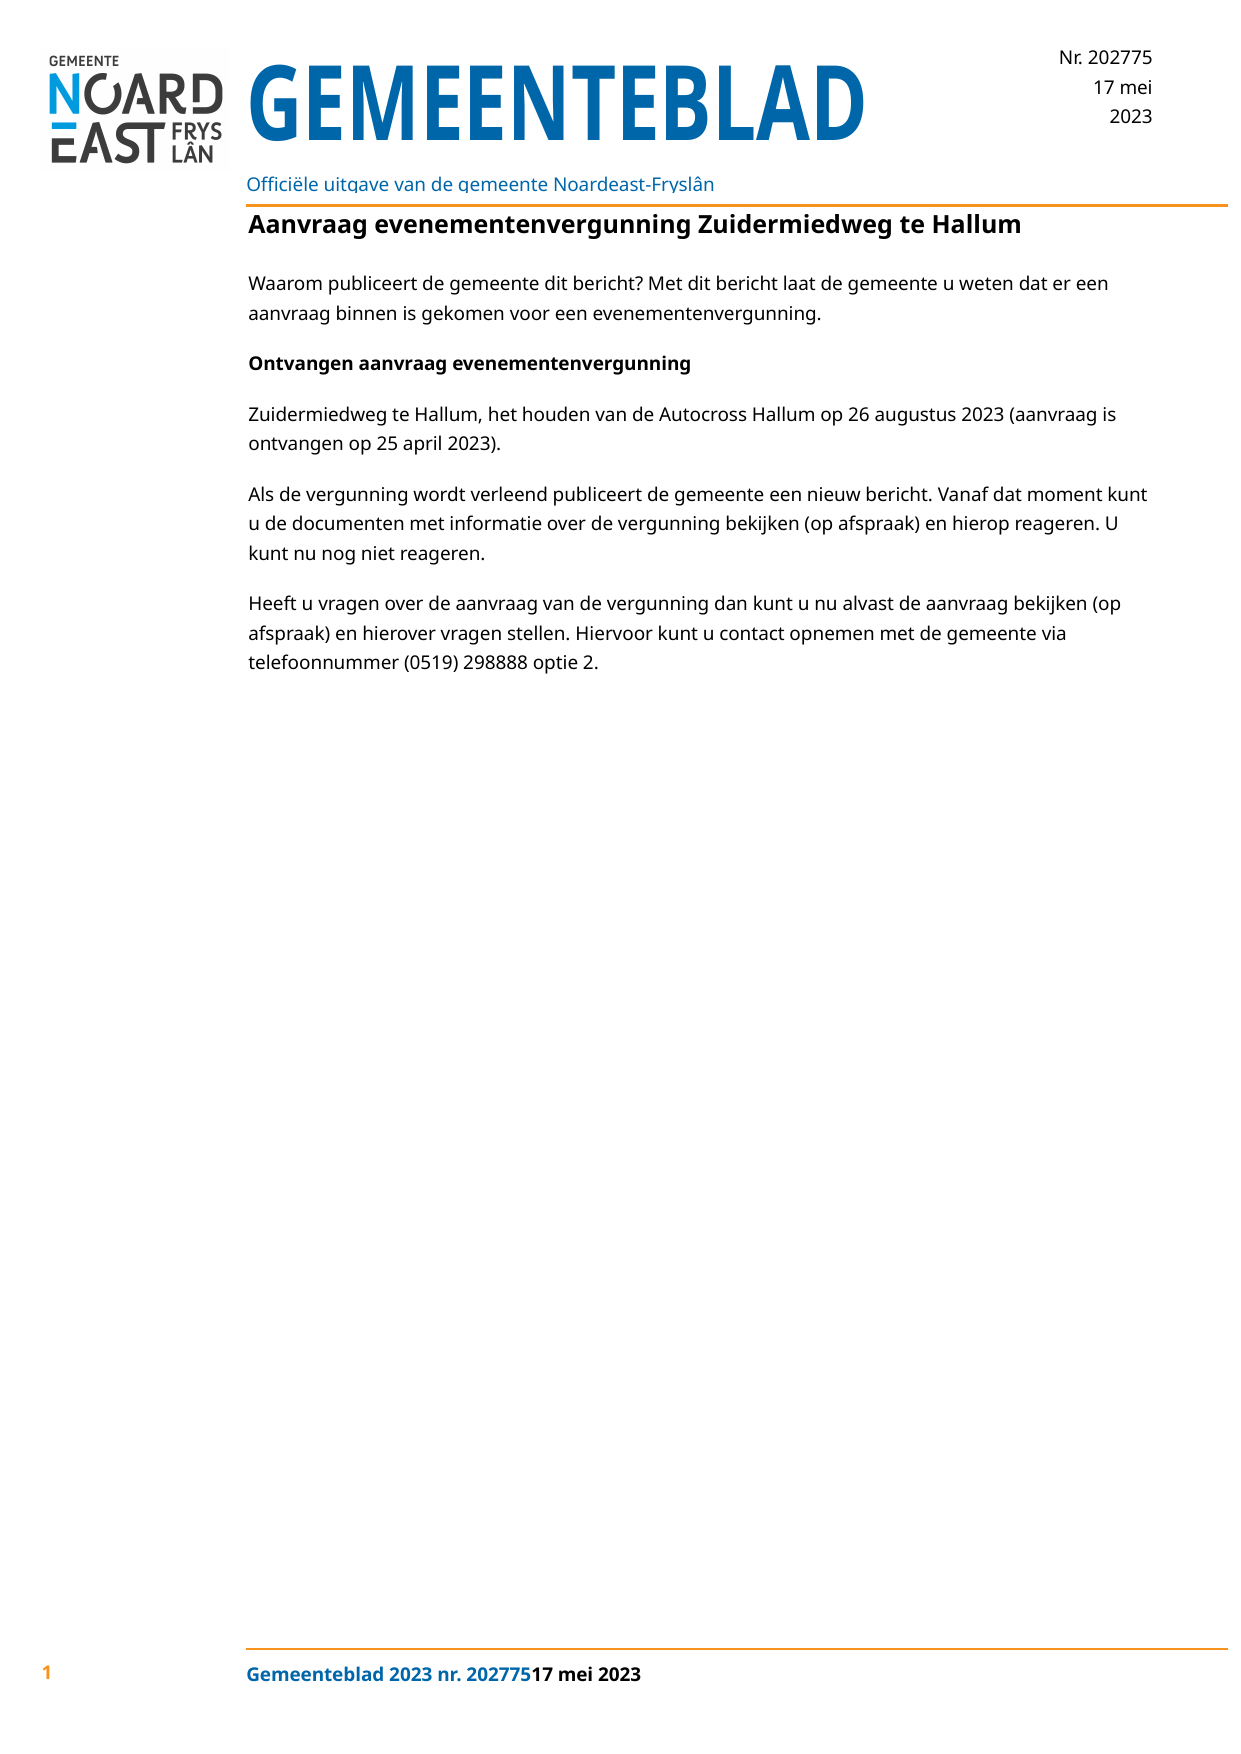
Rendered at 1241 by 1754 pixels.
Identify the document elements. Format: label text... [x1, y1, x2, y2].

picture [41, 47, 231, 172]
text Waarom publiceert de gemeente dit bericht? Met dit bericht laat de gemeente u weten dat er een aanvraag binnen is gekomen voor een evenementenvergunning. [248, 270, 1152, 326]
text Ontvangen aanvraag evenementenvergunning [248, 350, 1152, 376]
text Als de vergunning wordt verleend publiceert de gemeente een nieuw bericht. Vanaf dat moment kunt u de documenten met informatie over de vergunning bekijken (op afspraak) en hierop reageren. U kunt nu nog niet reageren. [248, 481, 1152, 566]
text Zuidermiedweg te Hallum, het houden van de Autocross Hallum op 26 augustus 2023 (aanvraag is ontvangen op 25 april 2023). [248, 401, 1152, 456]
text Aanvraag evenementenvergunning Zuidermiedweg te Hallum [248, 207, 1152, 241]
text Heeft u vragen over de aanvraag van de vergunning dan kunt u nu alvast de aanvraag bekijken (op afspraak) en hierover vragen stellen. Hiervoor kunt u contact opnemen met de gemeente via telefoonnummer (0519) 298888 optie 2. [248, 590, 1152, 675]
